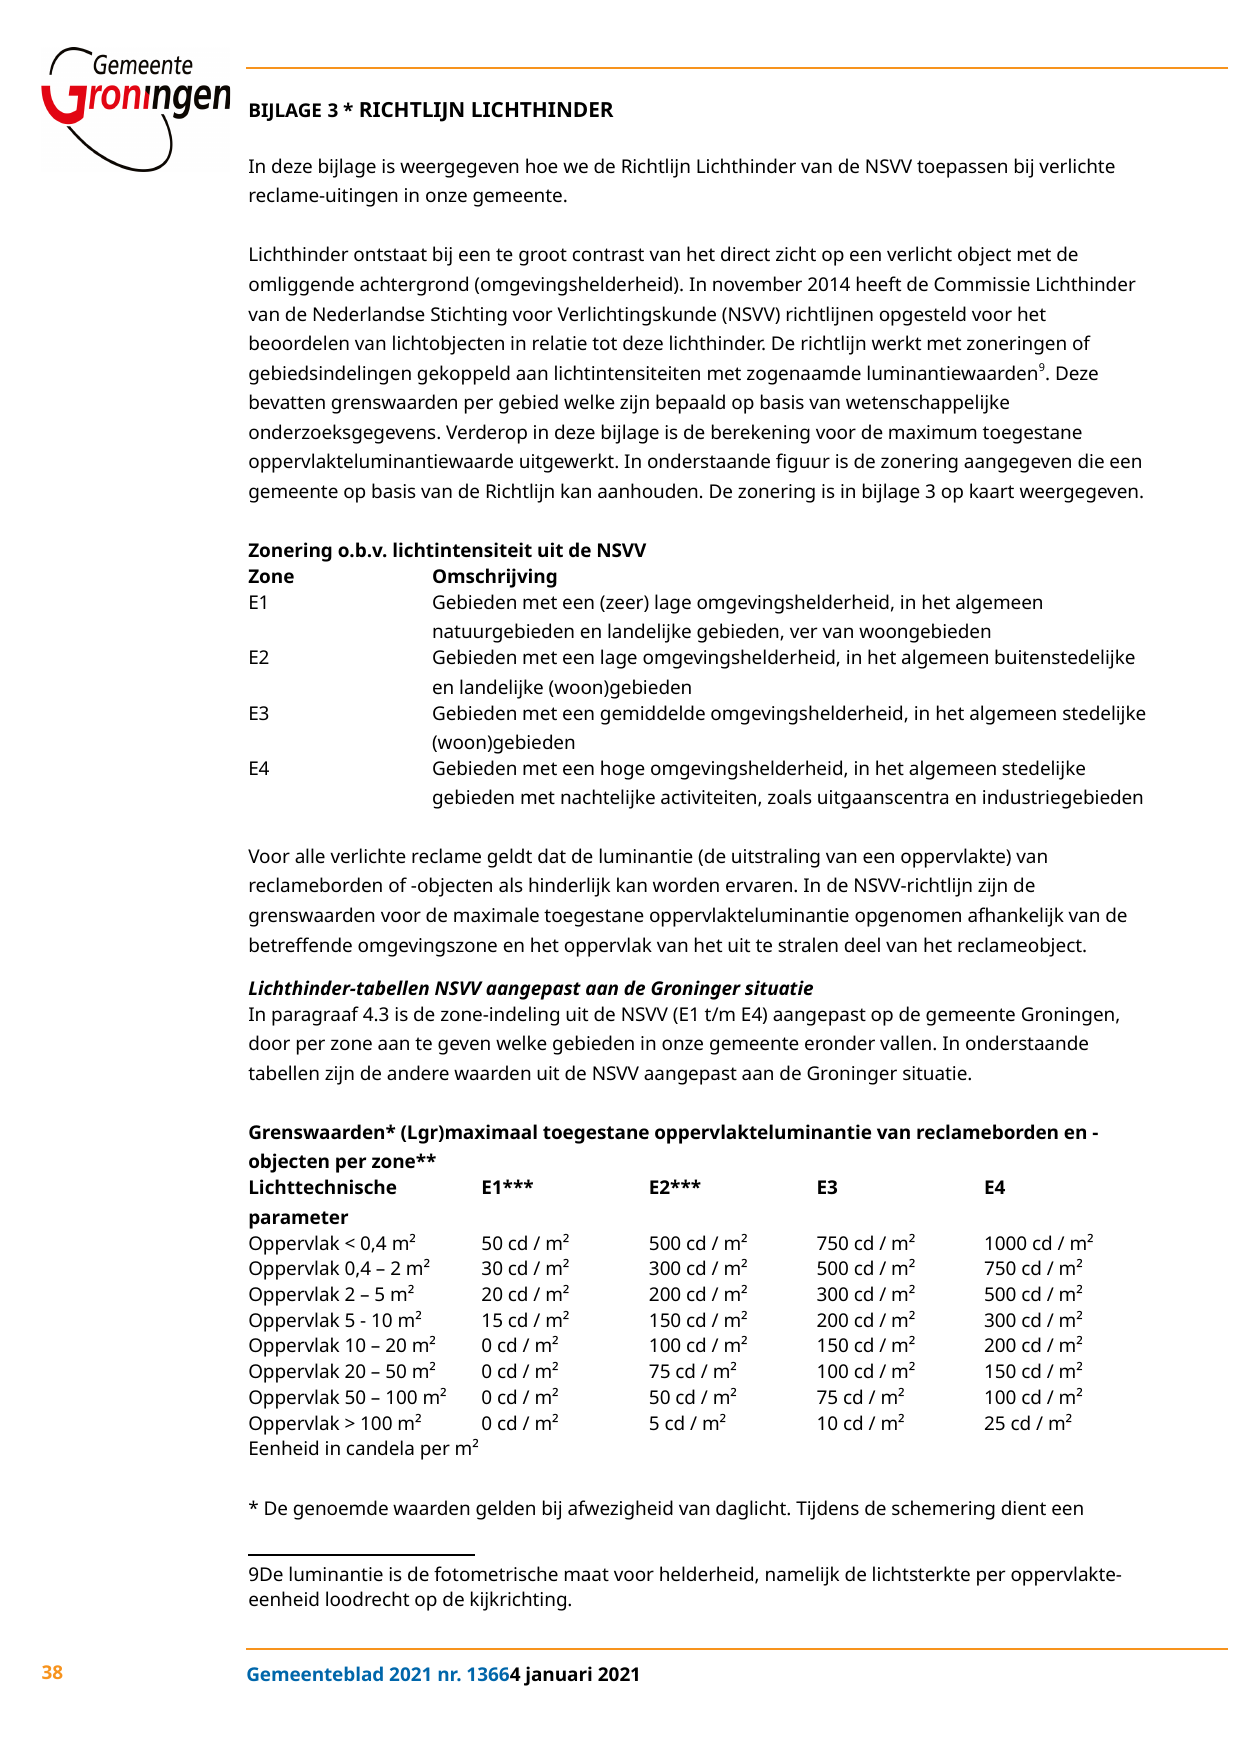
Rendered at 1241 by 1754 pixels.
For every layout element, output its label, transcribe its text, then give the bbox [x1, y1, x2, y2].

table_cell 200 cd / m² [649, 1281, 816, 1307]
table_cell Gebieden met een gemiddelde omgevingshelderheid, in het algemeen stedelijke (woon)gebieden [432, 700, 1152, 755]
text In paragraaf 4.3 is de zone-indeling uit de NSVV (E1 t/m E4) aangepast op de gemeente Groningen, door per zone aan te geven welke gebieden in onze gemeente eronder vallen. In onderstaande tabellen zijn de andere waarden uit de NSVV aangepast aan de Groninger situatie. [248, 1001, 1152, 1086]
table_cell 0 cd / m² [481, 1410, 649, 1436]
table_cell Zone [248, 563, 432, 589]
picture [41, 47, 231, 172]
table_cell E4 [248, 755, 432, 810]
table_cell E3 [816, 1175, 984, 1230]
table_cell 300 cd / m² [816, 1281, 984, 1307]
table_cell E4 [984, 1175, 1152, 1230]
text De luminantie is de fotometrische maat voor helderheid, namelijk de lichtsterkte per oppervlakte-eenheid loodrecht op de kijkrichting. [248, 1561, 1152, 1612]
table_cell 100 cd / m² [984, 1384, 1152, 1410]
table_cell Oppervlak 20 – 50 m² [248, 1359, 481, 1384]
table_cell 200 cd / m² [984, 1333, 1152, 1358]
table_cell 0 cd / m² [481, 1384, 649, 1410]
table_cell 150 cd / m² [649, 1307, 816, 1333]
table_cell Oppervlak < 0,4 m² [248, 1230, 481, 1256]
table_cell 5 cd / m² [649, 1410, 816, 1436]
table_cell Oppervlak > 100 m² [248, 1410, 481, 1436]
table_cell Oppervlak 2 – 5 m² [248, 1281, 481, 1307]
table_cell Oppervlak 5 - 10 m² [248, 1307, 481, 1333]
table_cell 25 cd / m² [984, 1410, 1152, 1436]
text Lichthinder ontstaat bij een te groot contrast van het direct zicht op een verlicht object met de omliggende achtergrond (omgevingshelderheid). In november 2014 heeft de Commissie Lichthinder van de Nederlandse Stichting voor Verlichtingskunde (NSVV) richtlijnen opgesteld voor het beoordelen van lichtobjecten in relatie tot deze lichthinder. De richtlijn werkt met zoneringen of gebiedsindelingen gekoppeld aan lichtintensiteiten met zogenaamde luminantiewaarden. Deze bevatten grenswaarden per gebied welke zijn bepaald op basis van wetenschappelijke onderzoeksgegevens. Verderop in deze bijlage is de berekening voor de maximum toegestane oppervlakteluminantiewaarde uitgewerkt. In onderstaande figuur is de zonering aangegeven die een gemeente op basis van de Richtlijn kan aanhouden. De zonering is in bijlage 3 op kaart weergegeven. [248, 242, 1152, 504]
table_cell 100 cd / m² [816, 1359, 984, 1384]
table_cell 150 cd / m² [984, 1359, 1152, 1384]
table_cell 20 cd / m² [481, 1281, 649, 1307]
table_cell 750 cd / m² [816, 1230, 984, 1256]
table_cell E1 [248, 589, 432, 644]
table_cell 0 cd / m² [481, 1333, 649, 1358]
table_header Zonering o.b.v. lichtintensiteit uit de NSVV [248, 538, 1152, 563]
table_cell E2*** [649, 1175, 816, 1230]
table_cell 0 cd / m² [481, 1359, 649, 1384]
table_cell 500 cd / m² [649, 1230, 816, 1256]
table_cell 300 cd / m² [649, 1256, 816, 1281]
table_cell 75 cd / m² [816, 1384, 984, 1410]
table_cell 50 cd / m² [649, 1384, 816, 1410]
table_cell Gebieden met een (zeer) lage omgevingshelderheid, in het algemeen natuurgebieden en landelijke gebieden, ver van woongebieden [432, 589, 1152, 644]
table_cell Oppervlak 50 – 100 m² [248, 1384, 481, 1410]
table_cell 75 cd / m² [649, 1359, 816, 1384]
table_cell 750 cd / m² [984, 1256, 1152, 1281]
text Lichthinder-tabellen NSVV aangepast aan de Groninger situatie [248, 975, 1152, 1001]
table_cell 100 cd / m² [649, 1333, 816, 1358]
table_cell 200 cd / m² [816, 1307, 984, 1333]
table_cell Eenheid in candela per m² * De genoemde waarden gelden bij afwezigheid van daglicht. Tijdens de schemering dient een [248, 1436, 1152, 1521]
text BIJLAGE 3 * RICHTLIJN LICHTHINDER [248, 95, 1152, 123]
table_cell 10 cd / m² [816, 1410, 984, 1436]
table_cell 15 cd / m² [481, 1307, 649, 1333]
text In deze bijlage is weergegeven hoe we de Richtlijn Lichthinder van de NSVV toepassen bij verlichte reclame-uitingen in onze gemeente. [248, 153, 1152, 208]
table_cell 30 cd / m² [481, 1256, 649, 1281]
table_cell 300 cd / m² [984, 1307, 1152, 1333]
table_cell 500 cd / m² [816, 1256, 984, 1281]
table_cell E3 [248, 700, 432, 755]
table_cell 1000 cd / m² [984, 1230, 1152, 1256]
table_cell 50 cd / m² [481, 1230, 649, 1256]
table_cell Oppervlak 0,4 – 2 m² [248, 1256, 481, 1281]
table_cell 150 cd / m² [816, 1333, 984, 1358]
table_cell 500 cd / m² [984, 1281, 1152, 1307]
table_cell Lichttechnische parameter [248, 1175, 481, 1230]
table_cell Gebieden met een hoge omgevingshelderheid, in het algemeen stedelijke gebieden met nachtelijke activiteiten, zoals uitgaanscentra en industriegebieden [432, 755, 1152, 810]
table_cell Omschrijving [432, 563, 1152, 589]
table_cell Gebieden met een lage omgevingshelderheid, in het algemeen buitenstedelijke en landelijke (woon)gebieden [432, 644, 1152, 700]
table_cell E2 [248, 644, 432, 700]
table_cell Oppervlak 10 – 20 m² [248, 1333, 481, 1358]
text Voor alle verlichte reclame geldt dat de luminantie (de uitstraling van een oppervlakte) van reclameborden of -objecten als hinderlijk kan worden ervaren. In de NSVV-richtlijn zijn de grenswaarden voor de maximale toegestane oppervlakteluminantie opgenomen afhankelijk van de betreffende omgevingszone en het oppervlak van het uit te stralen deel van het reclameobject. [248, 843, 1152, 958]
table_cell E1*** [481, 1175, 649, 1230]
table_header Grenswaarden* (Lgr)maximaal toegestane oppervlakteluminantie van reclameborden en -objecten per zone** [248, 1119, 1152, 1174]
